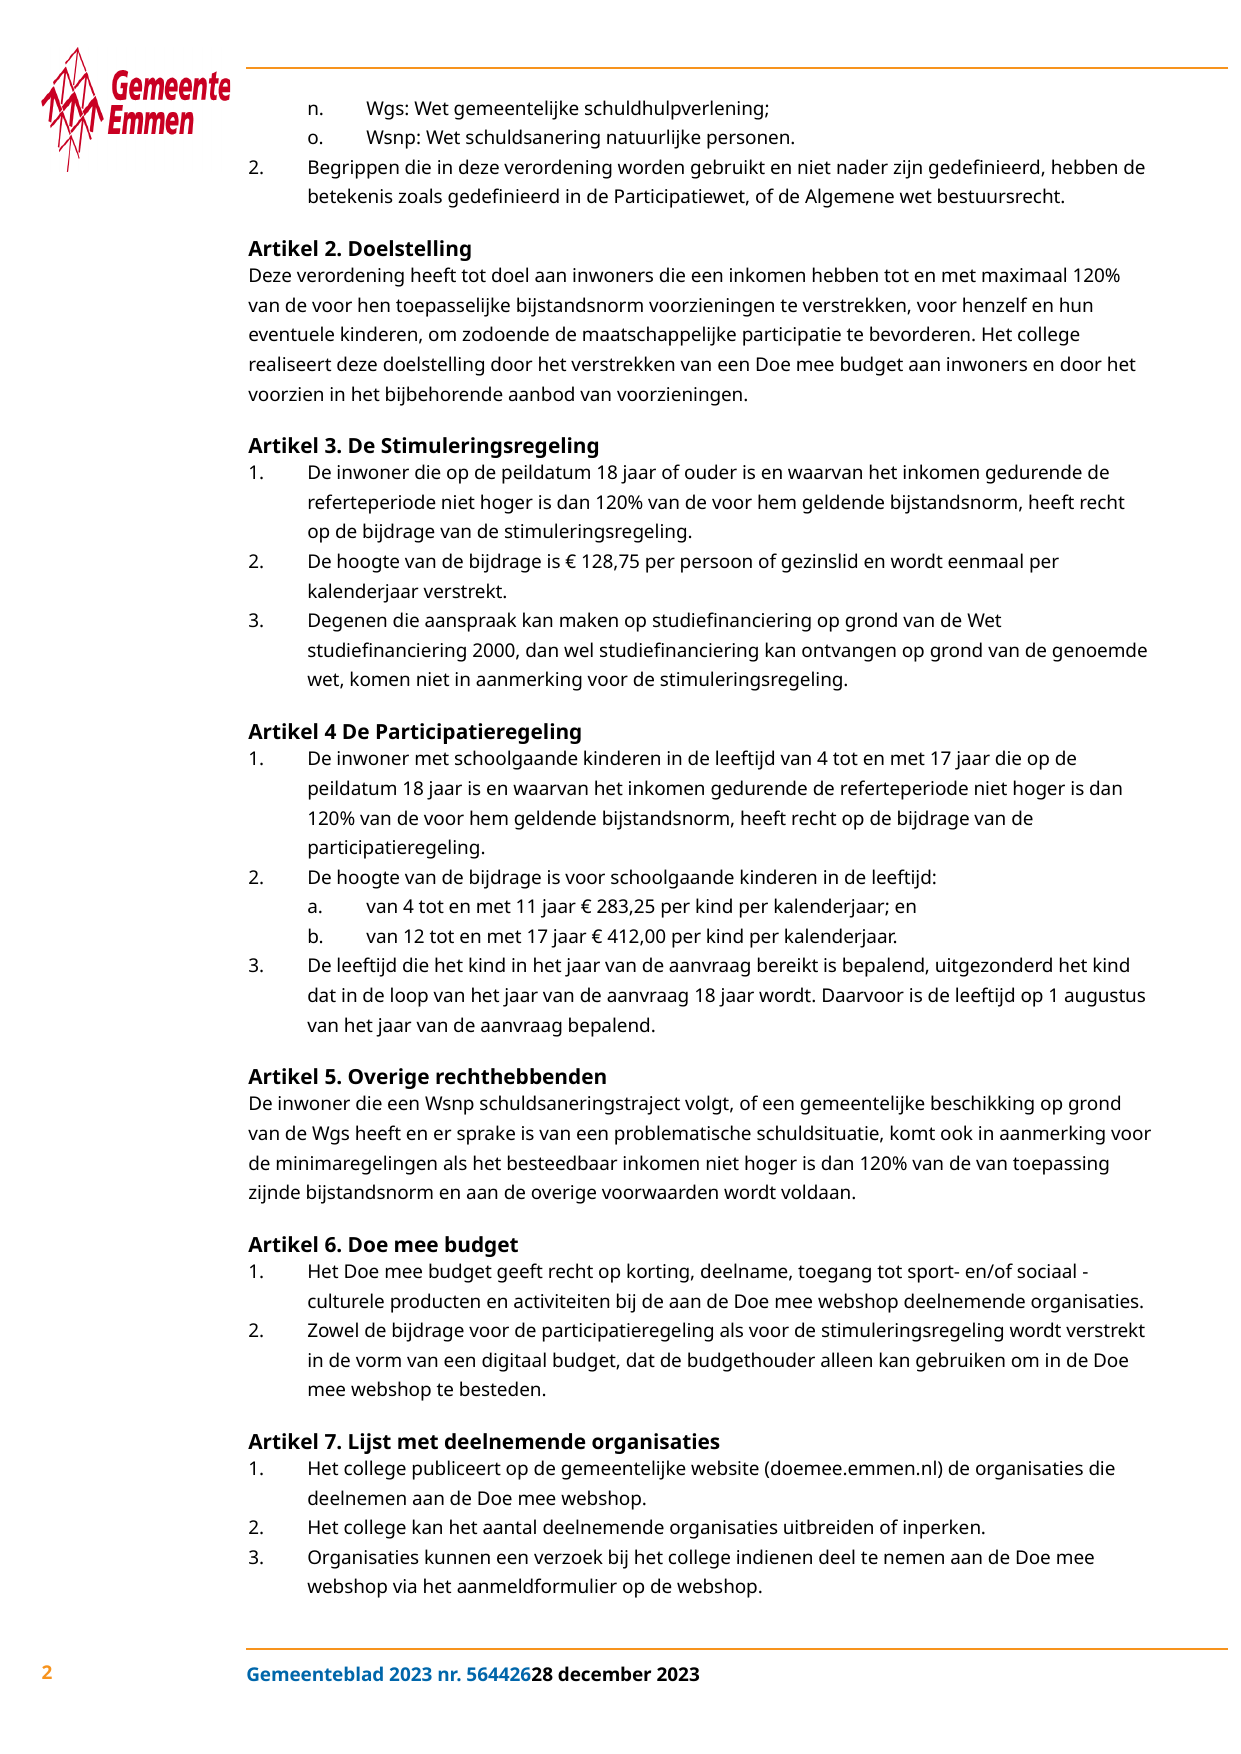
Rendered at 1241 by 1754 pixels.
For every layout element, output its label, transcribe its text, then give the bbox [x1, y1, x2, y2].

list Degenen die aanspraak kan maken op studiefinanciering op grond van de Wet studiefinanciering 2000, dan wel studiefinanciering kan ontvangen op grond van de genoemde wet, komen niet in aanmerking voor de stimuleringsregeling. [248, 607, 1152, 692]
text Artikel 7. Lijst met deelnemende organisaties [248, 1427, 1152, 1455]
text Artikel 3. De Stimuleringsregeling [248, 431, 1152, 459]
list De leeftijd die het kind in het jaar van de aanvraag bereikt is bepalend, uitgezonderd het kind dat in de loop van het jaar van de aanvraag 18 jaar wordt. Daarvoor is de leeftijd op 1 augustus van het jaar van de aanvraag bepalend. [248, 953, 1152, 1037]
list De inwoner met schoolgaande kinderen in de leeftijd van 4 tot en met 17 jaar die op de peildatum 18 jaar is en waarvan het inkomen gedurende de referteperiode niet hoger is dan 120% van de voor hem geldende bijstandsnorm, heeft recht op de bijdrage van de participatieregeling. [248, 746, 1152, 860]
list Zowel de bijdrage voor de participatieregeling als voor de stimuleringsregeling wordt verstrekt in de vorm van een digitaal budget, dat de budgethouder alleen kan gebruiken om in de Doe mee webshop te besteden. [248, 1317, 1152, 1402]
list van 4 tot en met 11 jaar € 283,25 per kind per kalenderjaar; en [307, 893, 1152, 919]
text Deze verordening heeft tot doel aan inwoners die een inkomen hebben tot en met maximaal 120% van de voor hen toepasselijke bijstandsnorm voorzieningen te verstrekken, voor henzelf en hun eventuele kinderen, om zodoende de maatschappelijke participatie te bevorderen. Het college realiseert deze doelstelling door het verstrekken van een Doe mee budget aan inwoners en door het voorzien in het bijbehorende aanbod van voorzieningen. [248, 262, 1152, 406]
list Het Doe mee budget geeft recht op korting, deelname, toegang tot sport- en/of sociaal - culturele producten en activiteiten bij de aan de Doe mee webshop deelnemende organisaties. [248, 1258, 1152, 1313]
text De inwoner die een Wsnp schuldsaneringstraject volgt, of een gemeentelijke beschikking op grond van de Wgs heeft en er sprake is van een problematische schuldsituatie, komt ook in aanmerking voor de minimaregelingen als het besteedbaar inkomen niet hoger is dan 120% van de van toepassing zijnde bijstandsnorm en aan de overige voorwaarden wordt voldaan. [248, 1091, 1152, 1205]
text Artikel 4 De Participatieregeling [248, 717, 1152, 746]
list De hoogte van de bijdrage is € 128,75 per persoon of gezinslid en wordt eenmaal per kalenderjaar verstrekt. [248, 548, 1152, 604]
list van 12 tot en met 17 jaar € 412,00 per kind per kalenderjaar. [307, 923, 1152, 949]
list Begrippen die in deze verordening worden gebruikt en niet nader zijn gedefinieerd, hebben de betekenis zoals gedefinieerd in de Participatiewet, of de Algemene wet bestuursrecht. [248, 154, 1152, 209]
picture [41, 47, 231, 172]
text Artikel 5. Overige rechthebbenden [248, 1062, 1152, 1091]
list Het college kan het aantal deelnemende organisaties uitbreiden of inperken. [248, 1514, 1152, 1540]
list Wsnp: Wet schuldsanering natuurlijke personen. [307, 124, 1152, 150]
text Artikel 6. Doe mee budget [248, 1230, 1152, 1258]
text Artikel 2. Doelstelling [248, 234, 1152, 262]
list De hoogte van de bijdrage is voor schoolgaande kinderen in de leeftijd: [248, 864, 1152, 889]
list Het college publiceert op de gemeentelijke website (doemee.emmen.nl) de organisaties die deelnemen aan de Doe mee webshop. [248, 1455, 1152, 1511]
list Organisaties kunnen een verzoek bij het college indienen deel te nemen aan de Doe mee webshop via het aanmeldformulier op de webshop. [248, 1544, 1152, 1599]
list De inwoner die op de peildatum 18 jaar of ouder is en waarvan het inkomen gedurende de referteperiode niet hoger is dan 120% van de voor hem geldende bijstandsnorm, heeft recht op de bijdrage van de stimuleringsregeling. [248, 459, 1152, 544]
list Wgs: Wet gemeentelijke schuldhulpverlening; [307, 95, 1152, 121]
